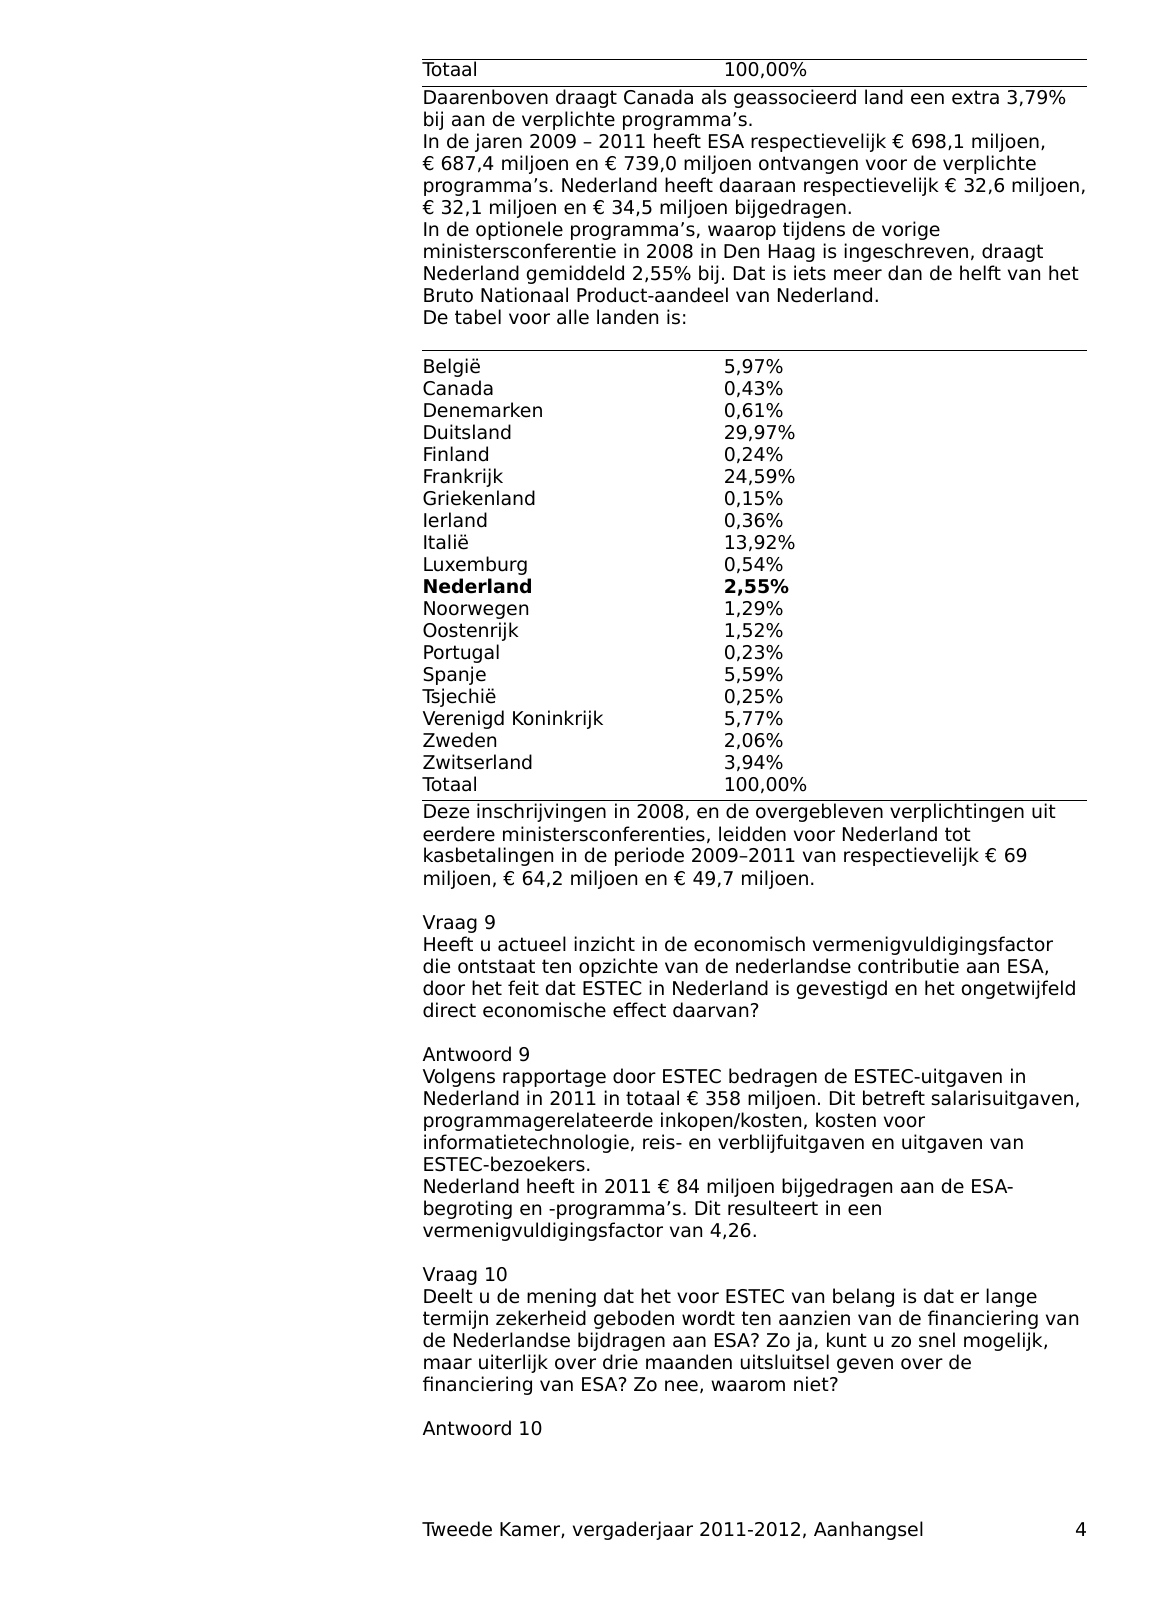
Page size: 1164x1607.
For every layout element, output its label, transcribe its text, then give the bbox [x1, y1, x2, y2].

text Antwoord 9 [422, 1044, 1087, 1066]
text Daarenboven draagt Canada als geassocieerd land een extra 3,79% bij aan de verplichte programma’s. [422, 87, 1087, 131]
table_cell Verenigd Koninkrijk [422, 708, 717, 730]
table_cell 0,24% [718, 444, 895, 466]
table_header [895, 351, 1087, 378]
table_cell 0,54% [718, 554, 895, 576]
table_cell 2,55% [718, 576, 895, 598]
table_cell [895, 752, 1087, 774]
table_cell Canada [422, 378, 717, 400]
table_cell 2,06% [718, 730, 895, 752]
table_cell [895, 664, 1087, 686]
table_cell [895, 642, 1087, 664]
table_cell Italië [422, 532, 717, 554]
table_cell [895, 620, 1087, 642]
table_cell Spanje [422, 664, 717, 686]
table_cell Luxemburg [422, 554, 717, 576]
table_cell [895, 60, 1087, 86]
table_cell Zweden [422, 730, 717, 752]
table_cell [895, 488, 1087, 510]
table_cell 5,59% [718, 664, 895, 686]
table_header België [422, 351, 717, 378]
table_cell 0,25% [718, 686, 895, 708]
table_cell Duitsland [422, 422, 717, 444]
table_cell [895, 576, 1087, 598]
table_cell [895, 400, 1087, 422]
table_cell 1,52% [718, 620, 895, 642]
table_cell [895, 422, 1087, 444]
text In de jaren 2009 – 2011 heeft ESA respectievelijk € 698,1 miljoen, € 687,4 miljoen en € 739,0 miljoen ontvangen voor de verplichte programma’s. Nederland heeft daaraan respectievelijk € 32,6 miljoen, € 32,1 miljoen en € 34,5 miljoen bijgedragen. [422, 131, 1087, 219]
text Vraag 10 [422, 1264, 1087, 1286]
table_cell 1,29% [718, 598, 895, 620]
table_cell 0,15% [718, 488, 895, 510]
table_cell Denemarken [422, 400, 717, 422]
table_cell [895, 510, 1087, 532]
table_cell Griekenland [422, 488, 717, 510]
table_cell Nederland [422, 576, 717, 598]
table_cell 100,00% [718, 60, 895, 86]
text Heeft u actueel inzicht in de economisch vermenigvuldigingsfactor die ontstaat ten opzichte van de nederlandse contributie aan ESA, door het feit dat ESTEC in Nederland is gevestigd en het ongetwijfeld direct economische effect daarvan? [422, 933, 1087, 1021]
table_cell 13,92% [718, 532, 895, 554]
table_cell 0,36% [718, 510, 895, 532]
table_cell Oostenrijk [422, 620, 717, 642]
table_cell [895, 774, 1087, 800]
table_cell Frankrijk [422, 466, 717, 488]
table_cell [895, 378, 1087, 400]
table_cell Zwitserland [422, 752, 717, 774]
table_cell [895, 444, 1087, 466]
table_cell Totaal [422, 774, 717, 800]
table_cell [895, 730, 1087, 752]
table_cell 29,97% [718, 422, 895, 444]
table_cell 5,77% [718, 708, 895, 730]
table_cell 0,23% [718, 642, 895, 664]
text De tabel voor alle landen is: [422, 307, 1087, 328]
table_cell Noorwegen [422, 598, 717, 620]
table_cell 0,61% [718, 400, 895, 422]
text Deze inschrijvingen in 2008, en de overgebleven verplichtingen uit eerdere ministersconferenties, leidden voor Nederland tot kasbetalingen in de periode 2009–2011 van respectievelijk € 69 miljoen, € 64,2 miljoen en € 49,7 miljoen. [422, 801, 1087, 889]
table_cell [895, 466, 1087, 488]
table_header 5,97% [718, 351, 895, 378]
table_cell [895, 598, 1087, 620]
text Antwoord 10 [422, 1418, 1087, 1440]
table_cell 3,94% [718, 752, 895, 774]
table_cell 0,43% [718, 378, 895, 400]
table_cell Tsjechië [422, 686, 717, 708]
table_cell [895, 686, 1087, 708]
text Deelt u de mening dat het voor ESTEC van belang is dat er lange termijn zekerheid geboden wordt ten aanzien van de financiering van de Nederlandse bijdragen aan ESA? Zo ja, kunt u zo snel mogelijk, maar uiterlijk over drie maanden uitsluitsel geven over de financiering van ESA? Zo nee, waarom niet? [422, 1286, 1087, 1396]
text In de optionele programma’s, waarop tijdens de vorige ministersconferentie in 2008 in Den Haag is ingeschreven, draagt Nederland gemiddeld 2,55% bij. Dat is iets meer dan de helft van het Bruto Nationaal Product-aandeel van Nederland. [422, 219, 1087, 307]
table_cell [895, 554, 1087, 576]
table_cell 100,00% [718, 774, 895, 800]
text Nederland heeft in 2011 € 84 miljoen bijgedragen aan de ESA-begroting en -programma’s. Dit resulteert in een vermenigvuldigingsfactor van 4,26. [422, 1176, 1087, 1241]
table_cell 24,59% [718, 466, 895, 488]
text Volgens rapportage door ESTEC bedragen de ESTEC-uitgaven in Nederland in 2011 in totaal € 358 miljoen. Dit betreft salarisuitgaven, programmagerelateerde inkopen/kosten, kosten voor informatietechnologie, reis- en verblijfuitgaven en uitgaven van ESTEC-bezoekers. [422, 1066, 1087, 1176]
table_cell [895, 708, 1087, 730]
table_cell [895, 532, 1087, 554]
table_cell Finland [422, 444, 717, 466]
text Vraag 9 [422, 912, 1087, 933]
table_cell Totaal [422, 60, 717, 86]
table_cell Ierland [422, 510, 717, 532]
table_cell Portugal [422, 642, 717, 664]
